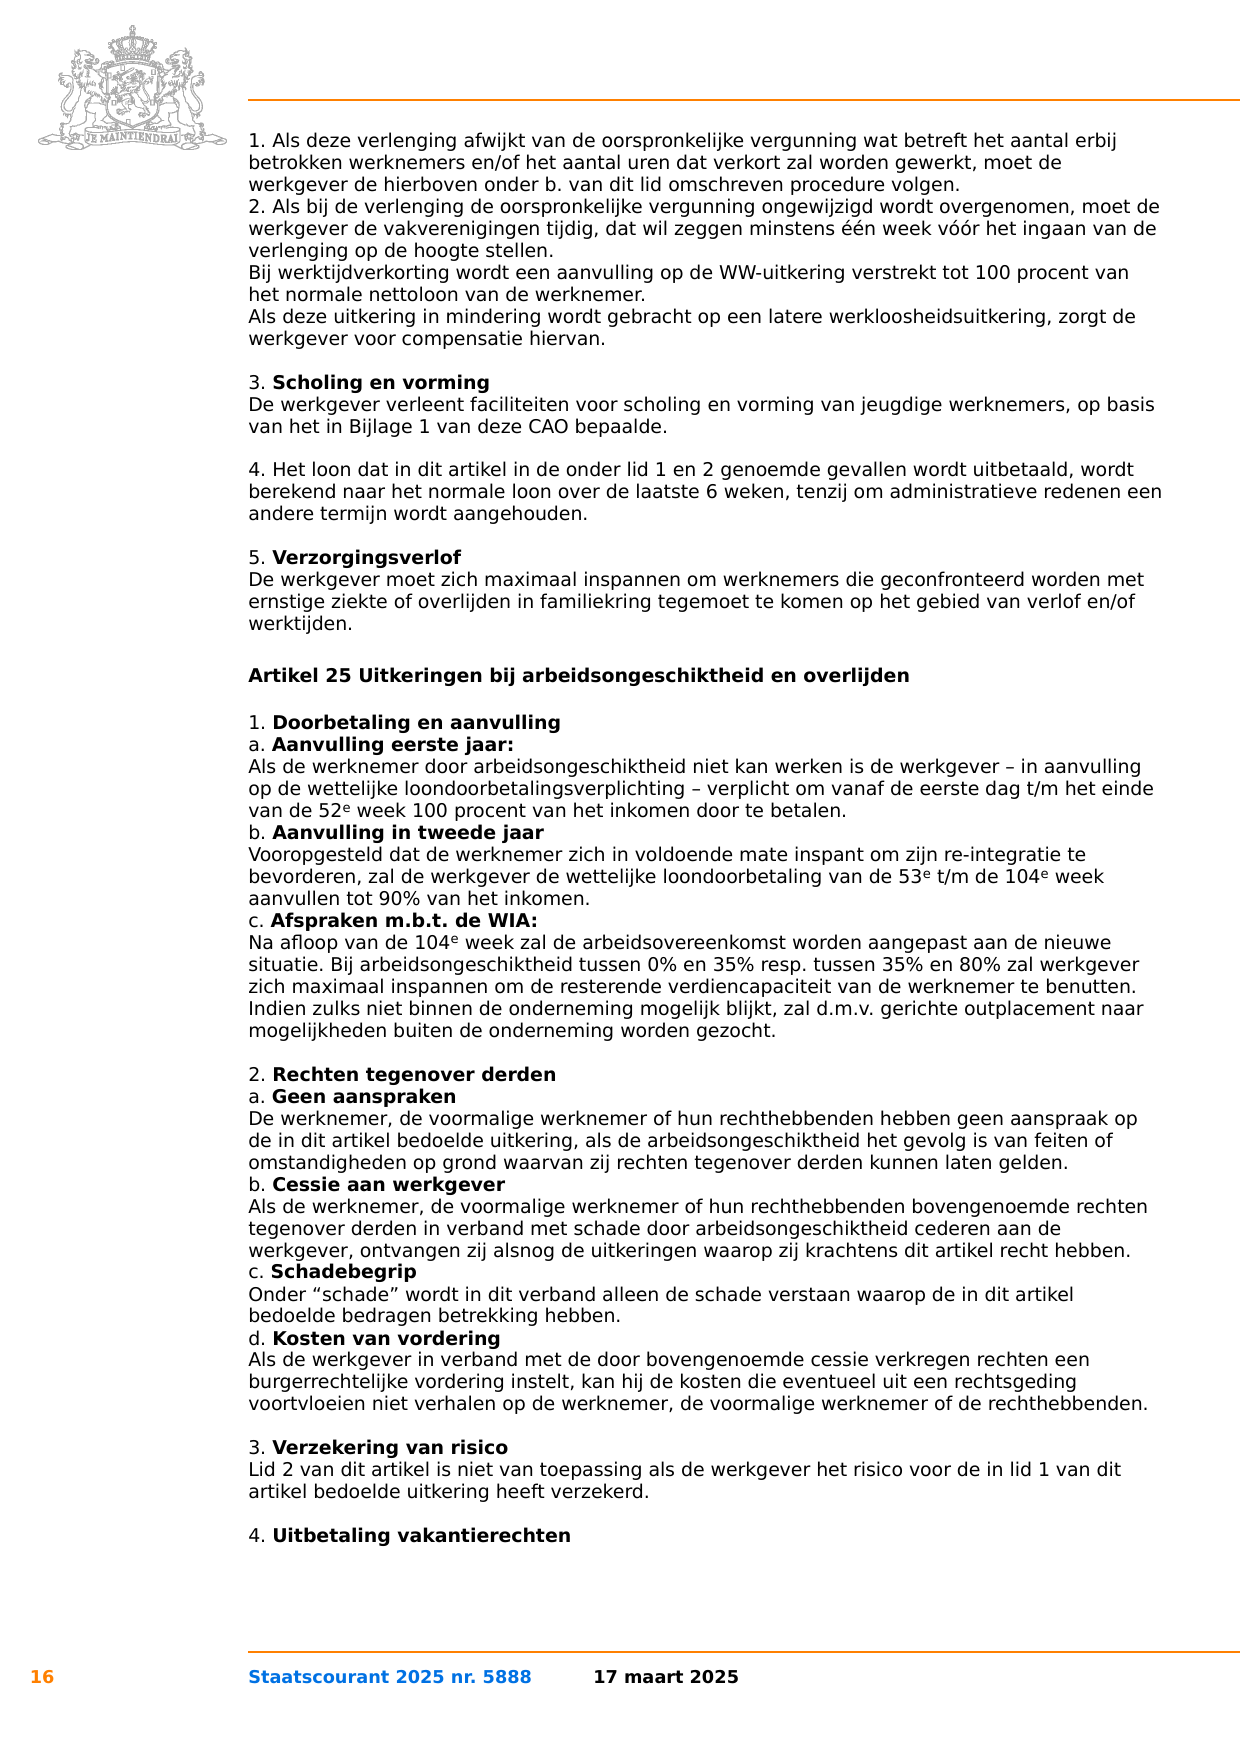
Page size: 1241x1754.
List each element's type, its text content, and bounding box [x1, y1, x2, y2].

text 5. Verzorgingsverlof [248, 547, 1163, 569]
text 4. Uitbetaling vakantierechten [248, 1525, 1163, 1547]
text Na afloop van de 104e week zal de arbeidsovereenkomst worden aangepast aan de nieuwe situatie. Bij arbeidsongeschiktheid tussen 0% en 35% resp. tussen 35% en 80% zal werkgever zich maximaal inspannen om de resterende verdiencapaciteit van de werknemer te benutten. Indien zulks niet binnen de onderneming mogelijk blijkt, zal d.m.v. gerichte outplacement naar mogelijkheden buiten de onderneming worden gezocht. [248, 932, 1163, 1042]
text d. Kosten van vordering [248, 1327, 1163, 1349]
text 3. Scholing en vorming [248, 372, 1163, 393]
text Als de werkgever in verband met de door bovengenoemde cessie verkregen rechten een burgerrechtelijke vordering instelt, kan hij de kosten die eventueel uit een rechtsgeding voortvloeien niet verhalen op de werknemer, de voormalige werknemer of de rechthebbenden. [248, 1349, 1163, 1415]
text Lid 2 van dit artikel is niet van toepassing als de werkgever het risico voor de in lid 1 van dit artikel bedoelde uitkering heeft verzekerd. [248, 1459, 1163, 1503]
text Als de werknemer, de voormalige werknemer of hun rechthebbenden bovengenoemde rechten tegenover derden in verband met schade door arbeidsongeschiktheid cederen aan de werkgever, ontvangen zij alsnog de uitkeringen waarop zij krachtens dit artikel recht hebben. [248, 1196, 1163, 1261]
text Vooropgesteld dat de werknemer zich in voldoende mate inspant om zijn re-integratie te bevorderen, zal de werkgever de wettelijke loondoorbetaling van de 53e t/m de 104e week aanvullen tot 90% van het inkomen. [248, 844, 1163, 910]
text a. Geen aanspraken [248, 1086, 1163, 1108]
text 2. Als bij de verlenging de oorspronkelijke vergunning ongewijzigd wordt overgenomen, moet de werkgever de vakverenigingen tijdig, dat wil zeggen minstens één week vóór het ingaan van de verlenging op de hoogte stellen. [248, 196, 1163, 262]
text 1. Doorbetaling en aanvulling [248, 712, 1163, 734]
text a. Aanvulling eerste jaar: [248, 734, 1163, 756]
text Onder “schade” wordt in dit verband alleen de schade verstaan waarop de in dit artikel bedoelde bedragen betrekking hebben. [248, 1283, 1163, 1327]
text 1. Als deze verlenging afwijkt van de oorspronkelijke vergunning wat betreft het aantal erbij betrokken werknemers en/of het aantal uren dat verkort zal worden gewerkt, moet de werkgever de hierboven onder b. van dit lid omschreven procedure volgen. [248, 130, 1163, 196]
picture [38, 25, 227, 150]
text c. Schadebegrip [248, 1261, 1163, 1283]
text De werkgever moet zich maximaal inspannen om werknemers die geconfronteerd worden met ernstige ziekte of overlijden in familiekring tegemoet te komen op het gebied van verlof en/of werktijden. [248, 569, 1163, 635]
text 3. Verzekering van risico [248, 1437, 1163, 1459]
text De werkgever verleent faciliteiten voor scholing en vorming van jeugdige werknemers, op basis van het in Bijlage 1 van deze CAO bepaalde. [248, 393, 1163, 437]
text 2. Rechten tegenover derden [248, 1064, 1163, 1086]
text Als de werknemer door arbeidsongeschiktheid niet kan werken is de werkgever – in aanvulling op de wettelijke loondoorbetalingsverplichting – verplicht om vanaf de eerste dag t/m het einde van de 52e week 100 procent van het inkomen door te betalen. [248, 756, 1163, 822]
text De werknemer, de voormalige werknemer of hun rechthebbenden hebben geen aanspraak op de in dit artikel bedoelde uitkering, als de arbeidsongeschiktheid het gevolg is van feiten of omstandigheden op grond waarvan zij rechten tegenover derden kunnen laten gelden. [248, 1108, 1163, 1173]
subtitle Artikel 25 Uitkeringen bij arbeidsongeschiktheid en overlijden [248, 665, 1163, 687]
text 4. Het loon dat in dit artikel in de onder lid 1 en 2 genoemde gevallen wordt uitbetaald, wordt berekend naar het normale loon over de laatste 6 weken, tenzij om administratieve redenen een andere termijn wordt aangehouden. [248, 459, 1163, 525]
text c. Afspraken m.b.t. de WIA: [248, 910, 1163, 932]
text b. Aanvulling in tweede jaar [248, 822, 1163, 844]
text Als deze uitkering in mindering wordt gebracht op een latere werkloosheidsuitkering, zorgt de werkgever voor compensatie hiervan. [248, 306, 1163, 350]
text Bij werktijdverkorting wordt een aanvulling op de WW-uitkering verstrekt tot 100 procent van het normale nettoloon van de werknemer. [248, 262, 1163, 306]
text b. Cessie aan werkgever [248, 1173, 1163, 1196]
